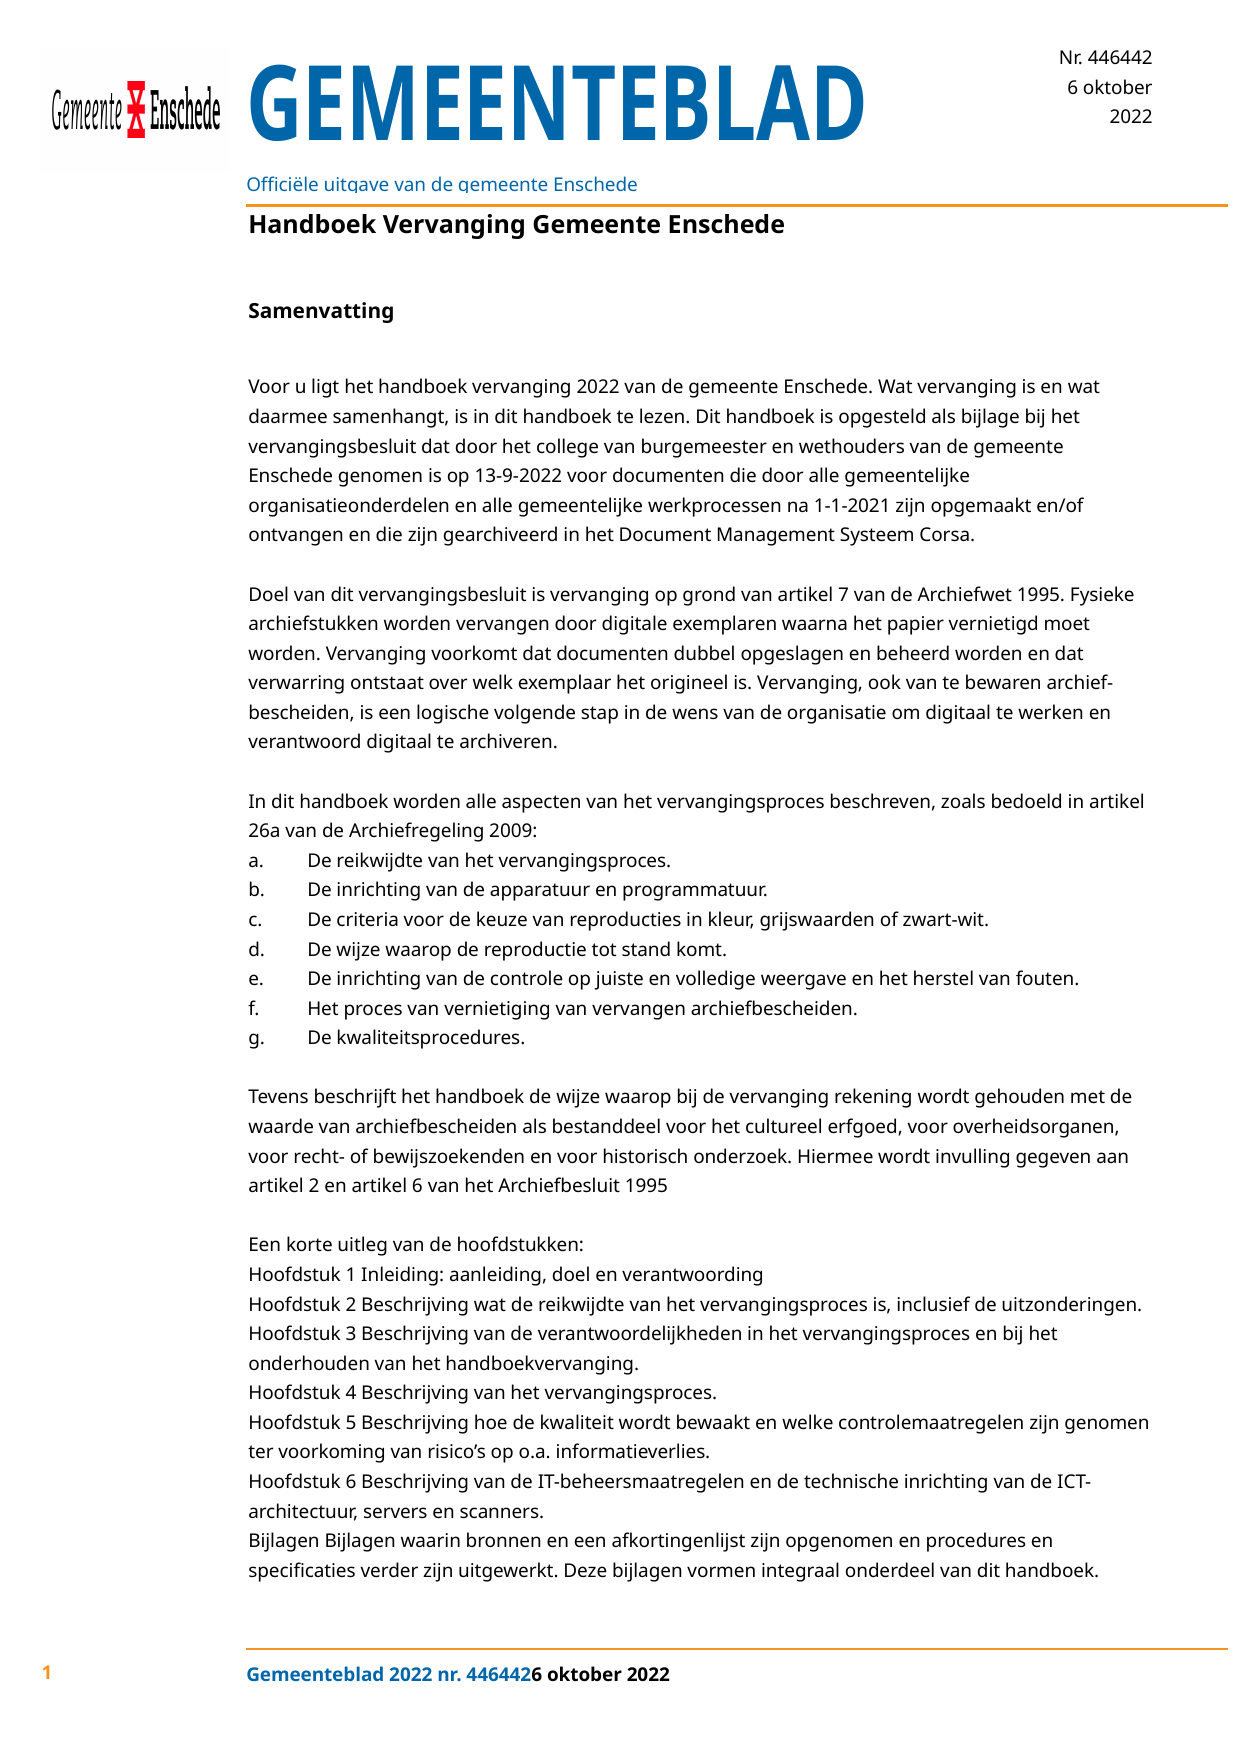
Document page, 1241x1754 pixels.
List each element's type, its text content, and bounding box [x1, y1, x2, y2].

text Hoofdstuk 4 Beschrijving van het vervangingsproces. [248, 1379, 1152, 1405]
text Hoofdstuk 1 Inleiding: aanleiding, doel en verantwoording [248, 1261, 1152, 1287]
text Samenvatting [248, 296, 1152, 324]
text In dit handboek worden alle aspecten van het vervangingsproces beschreven, zoals bedoeld in artikel 26a van de Archiefregeling 2009: [248, 788, 1152, 843]
text Tevens beschrijft het handboek de wijze waarop bij de vervanging rekening wordt gehouden met de waarde van archiefbescheiden als bestanddeel voor het cultureel erfgoed, voor overheidsorganen, voor recht- of bewijszoekenden en voor historisch onderzoek. Hiermee wordt invulling gegeven aan artikel 2 en artikel 6 van het Archiefbesluit 1995 [248, 1084, 1152, 1198]
text Voor u ligt het handboek vervanging 2022 van de gemeente Enschede. Wat vervanging is en wat daarmee samenhangt, is in dit handboek te lezen. Dit handboek is opgesteld als bijlage bij het vervangingsbesluit dat door het college van burgemeester en wethouders van de gemeente Enschede genomen is op 13-9-2022 voor documenten die door alle gemeentelijke organisatieonderdelen en alle gemeentelijke werkprocessen na 1-1-2021 zijn opgemaakt en/of ontvangen en die zijn gearchiveerd in het Document Management Systeem Corsa. [248, 374, 1152, 547]
list De criteria voor de keuze van reproducties in kleur, grijswaarden of zwart-wit. [248, 906, 1152, 932]
text Hoofdstuk 3 Beschrijving van de verantwoordelijkheden in het vervangingsproces en bij het onderhouden van het handboekvervanging. [248, 1320, 1152, 1376]
list De reikwijdte van het vervangingsproces. [248, 847, 1152, 873]
text Doel van dit vervangingsbesluit is vervanging op grond van artikel 7 van de Archiefwet 1995. Fysieke archiefstukken worden vervangen door digitale exemplaren waarna het papier vernietigd moet worden. Vervanging voorkomt dat documenten dubbel opgeslagen en beheerd worden en dat verwarring ontstaat over welk exemplaar het origineel is. Vervanging, ook van te bewaren archief-bescheiden, is een logische volgende stap in de wens van de organisatie om digitaal te werken en verantwoord digitaal te archiveren. [248, 581, 1152, 754]
list De kwaliteitsprocedures. [248, 1024, 1152, 1050]
text Handboek Vervanging Gemeente Enschede [248, 207, 1152, 241]
list Het proces van vernietiging van vervangen archiefbescheiden. [248, 995, 1152, 1021]
text Een korte uitleg van de hoofdstukken: [248, 1232, 1152, 1257]
text Hoofdstuk 2 Beschrijving wat de reikwijdte van het vervangingsproces is, inclusief de uitzonderingen. [248, 1291, 1152, 1317]
list De wijze waarop de reproductie tot stand komt. [248, 936, 1152, 962]
picture [41, 47, 231, 172]
text Hoofdstuk 5 Beschrijving hoe de kwaliteit wordt bewaakt en welke controlemaatregelen zijn genomen ter voorkoming van risico’s op o.a. informatieverlies. [248, 1409, 1152, 1464]
list De inrichting van de controle op juiste en volledige weergave en het herstel van fouten. [248, 965, 1152, 991]
list De inrichting van de apparatuur en programmatuur. [248, 877, 1152, 902]
text Bijlagen Bijlagen waarin bronnen en een afkortingenlijst zijn opgenomen en procedures en specificaties verder zijn uitgewerkt. Deze bijlagen vormen integraal onderdeel van dit handboek. [248, 1527, 1152, 1583]
text Hoofdstuk 6 Beschrijving van de IT-beheersmaatregelen en de technische inrichting van de ICT-architectuur, servers en scanners. [248, 1468, 1152, 1524]
